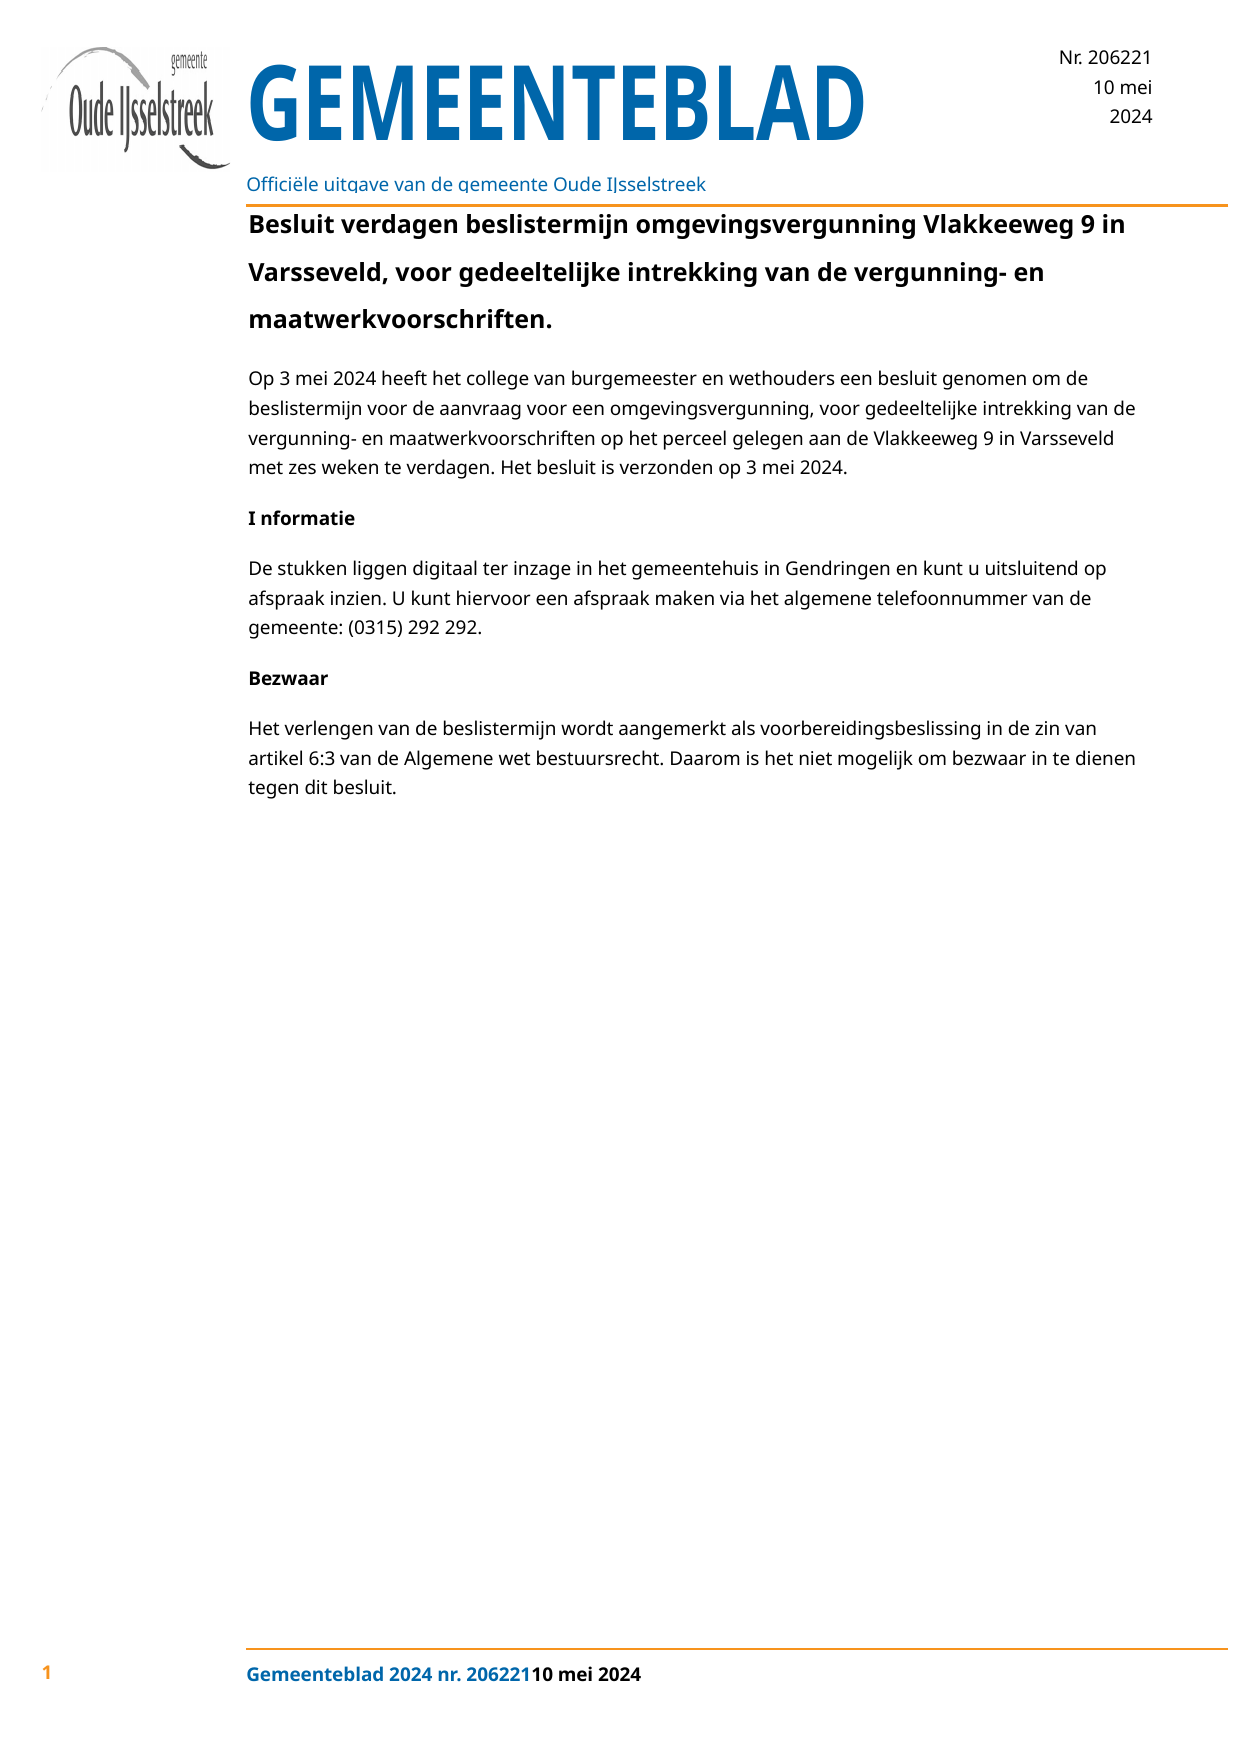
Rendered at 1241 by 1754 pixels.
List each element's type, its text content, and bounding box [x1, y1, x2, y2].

text De stukken liggen digitaal ter inzage in het gemeentehuis in Gendringen en kunt u uitsluitend op afspraak inzien. U kunt hiervoor een afspraak maken via het algemene telefoonnummer van de gemeente: (0315) 292 292. [248, 555, 1152, 640]
text Het verlengen van de beslistermijn wordt aangemerkt als voorbereidingsbeslissing in de zin van artikel 6:3 van de Algemene wet bestuursrecht. Daarom is het niet mogelijk om bezwaar in te dienen tegen dit besluit. [248, 715, 1152, 800]
picture [41, 47, 231, 172]
text Bezwaar [248, 665, 1152, 690]
text I nformatie [248, 505, 1152, 530]
text Besluit verdagen beslistermijn omgevingsvergunning Vlakkeeweg 9 in Varsseveld, voor gedeeltelijke intrekking van de vergunning- en maatwerkvoorschriften. [248, 207, 1152, 336]
text Op 3 mei 2024 heeft het college van burgemeester en wethouders een besluit genomen om de beslistermijn voor de aanvraag voor een omgevingsvergunning, voor gedeeltelijke intrekking van de vergunning- en maatwerkvoorschriften op het perceel gelegen aan de Vlakkeeweg 9 in Varsseveld met zes weken te verdagen. Het besluit is verzonden op 3 mei 2024. [248, 366, 1152, 480]
